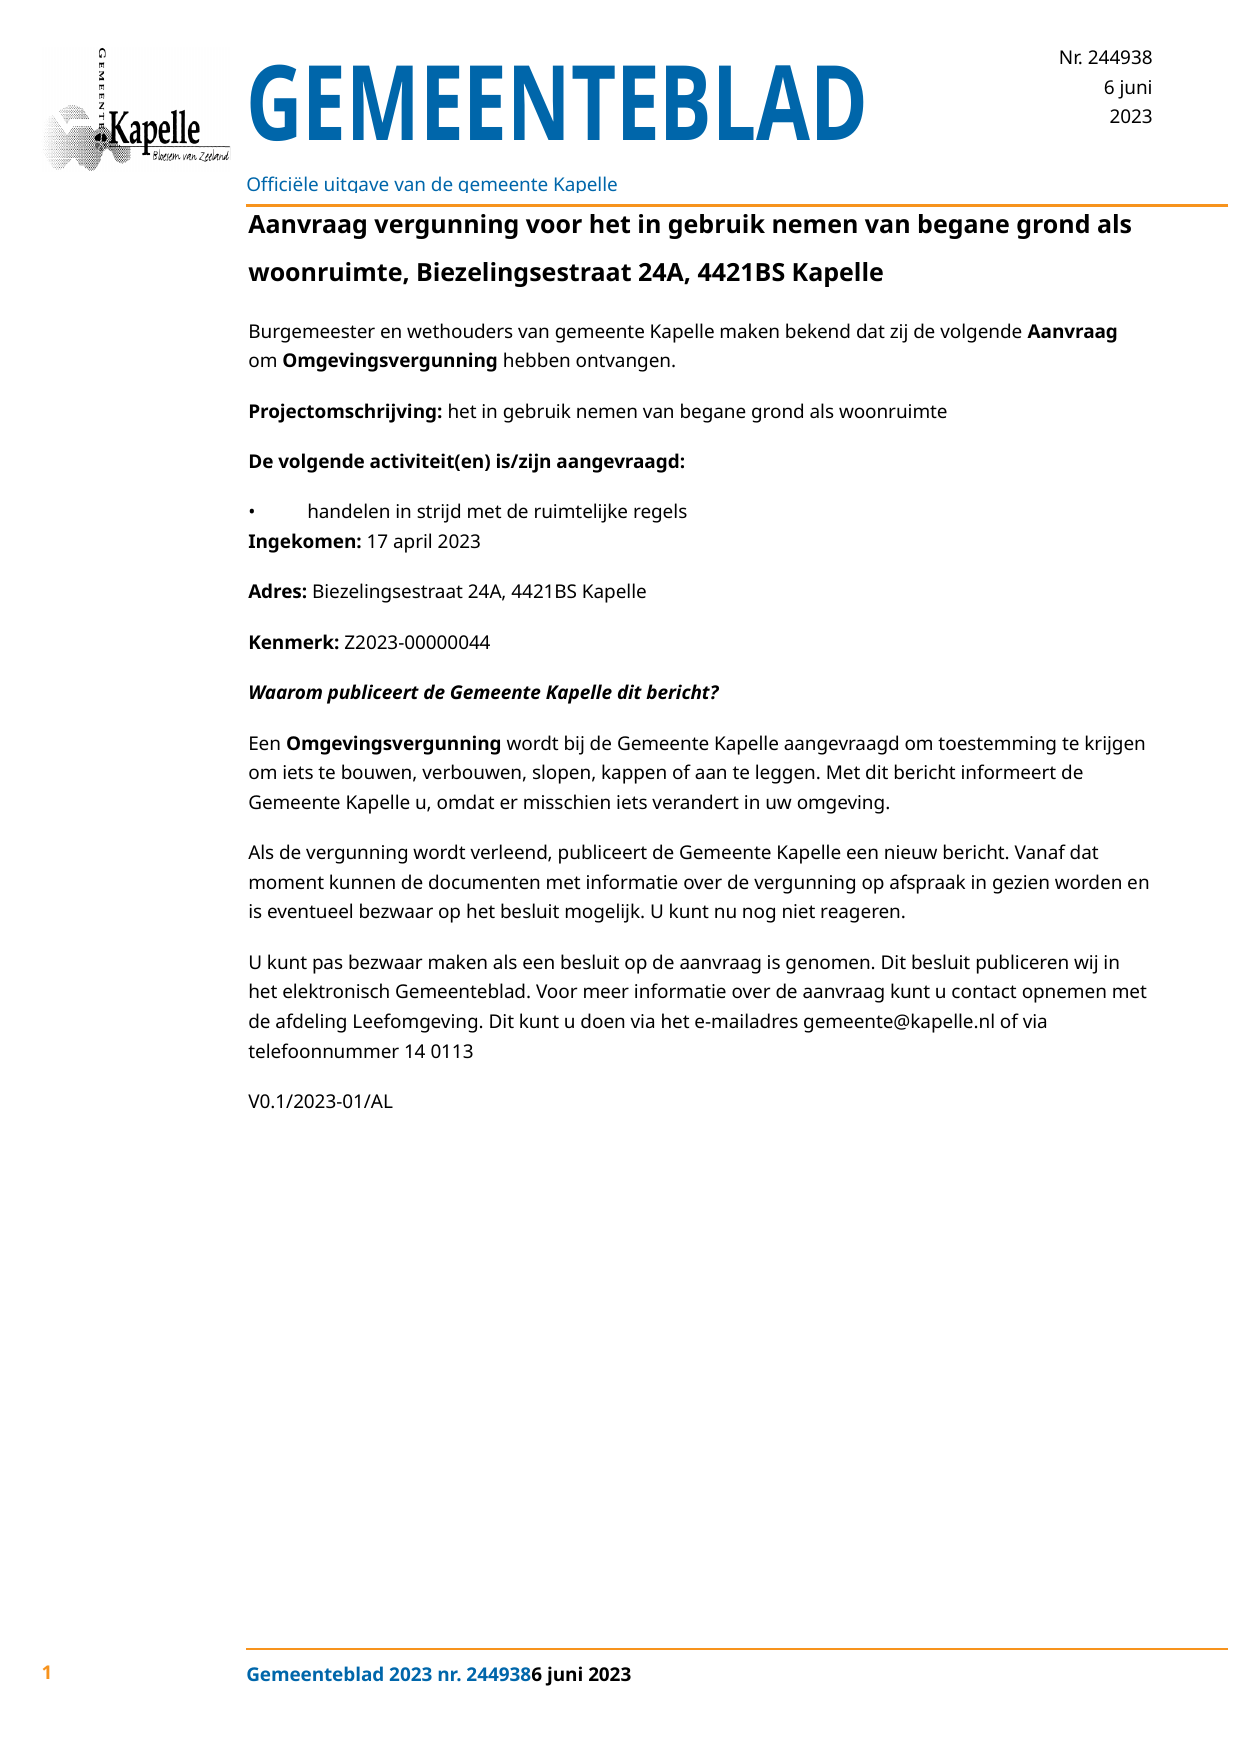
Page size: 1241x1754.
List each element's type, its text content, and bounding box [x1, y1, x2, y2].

text Waarom publiceert de Gemeente Kapelle dit bericht? [248, 679, 1152, 705]
picture [41, 47, 231, 172]
text De volgende activiteit(en) is/zijn aangevraagd: [248, 448, 1152, 474]
text Als de vergunning wordt verleend, publiceert de Gemeente Kapelle een nieuw bericht. Vanaf dat moment kunnen de documenten met informatie over de vergunning op afspraak in gezien worden en is eventueel bezwaar op het besluit mogelijk. U kunt nu nog niet reageren. [248, 839, 1152, 924]
text Ingekomen: 17 april 2023 [248, 528, 1152, 554]
text Kenmerk: Z2023-00000044 [248, 629, 1152, 655]
text Burgemeester en wethouders van gemeente Kapelle maken bekend dat zij de volgende Aanvraag om Omgevingsvergunning hebben ontvangen. [248, 318, 1152, 373]
list handelen in strijd met de ruimtelijke regels [248, 499, 1152, 524]
text Een Omgevingsvergunning wordt bij de Gemeente Kapelle aangevraagd om toestemming te krijgen om iets te bouwen, verbouwen, slopen, kappen of aan te leggen. Met dit bericht informeert de Gemeente Kapelle u, omdat er misschien iets verandert in uw omgeving. [248, 730, 1152, 815]
text U kunt pas bezwaar maken als een besluit op de aanvraag is genomen. Dit besluit publiceren wij in het elektronisch Gemeenteblad. Voor meer informatie over de aanvraag kunt u contact opnemen met de afdeling Leefomgeving. Dit kunt u doen via het e-mailadres gemeente@kapelle.nl of via telefoonnummer 14 0113 [248, 949, 1152, 1064]
text V0.1/2023-01/AL [248, 1088, 1152, 1114]
text Projectomschrijving: het in gebruik nemen van begane grond als woonruimte [248, 398, 1152, 424]
text Aanvraag vergunning voor het in gebruik nemen van begane grond als woonruimte, Biezelingsestraat 24A, 4421BS Kapelle [248, 207, 1152, 288]
text Adres: Biezelingsestraat 24A, 4421BS Kapelle [248, 579, 1152, 604]
